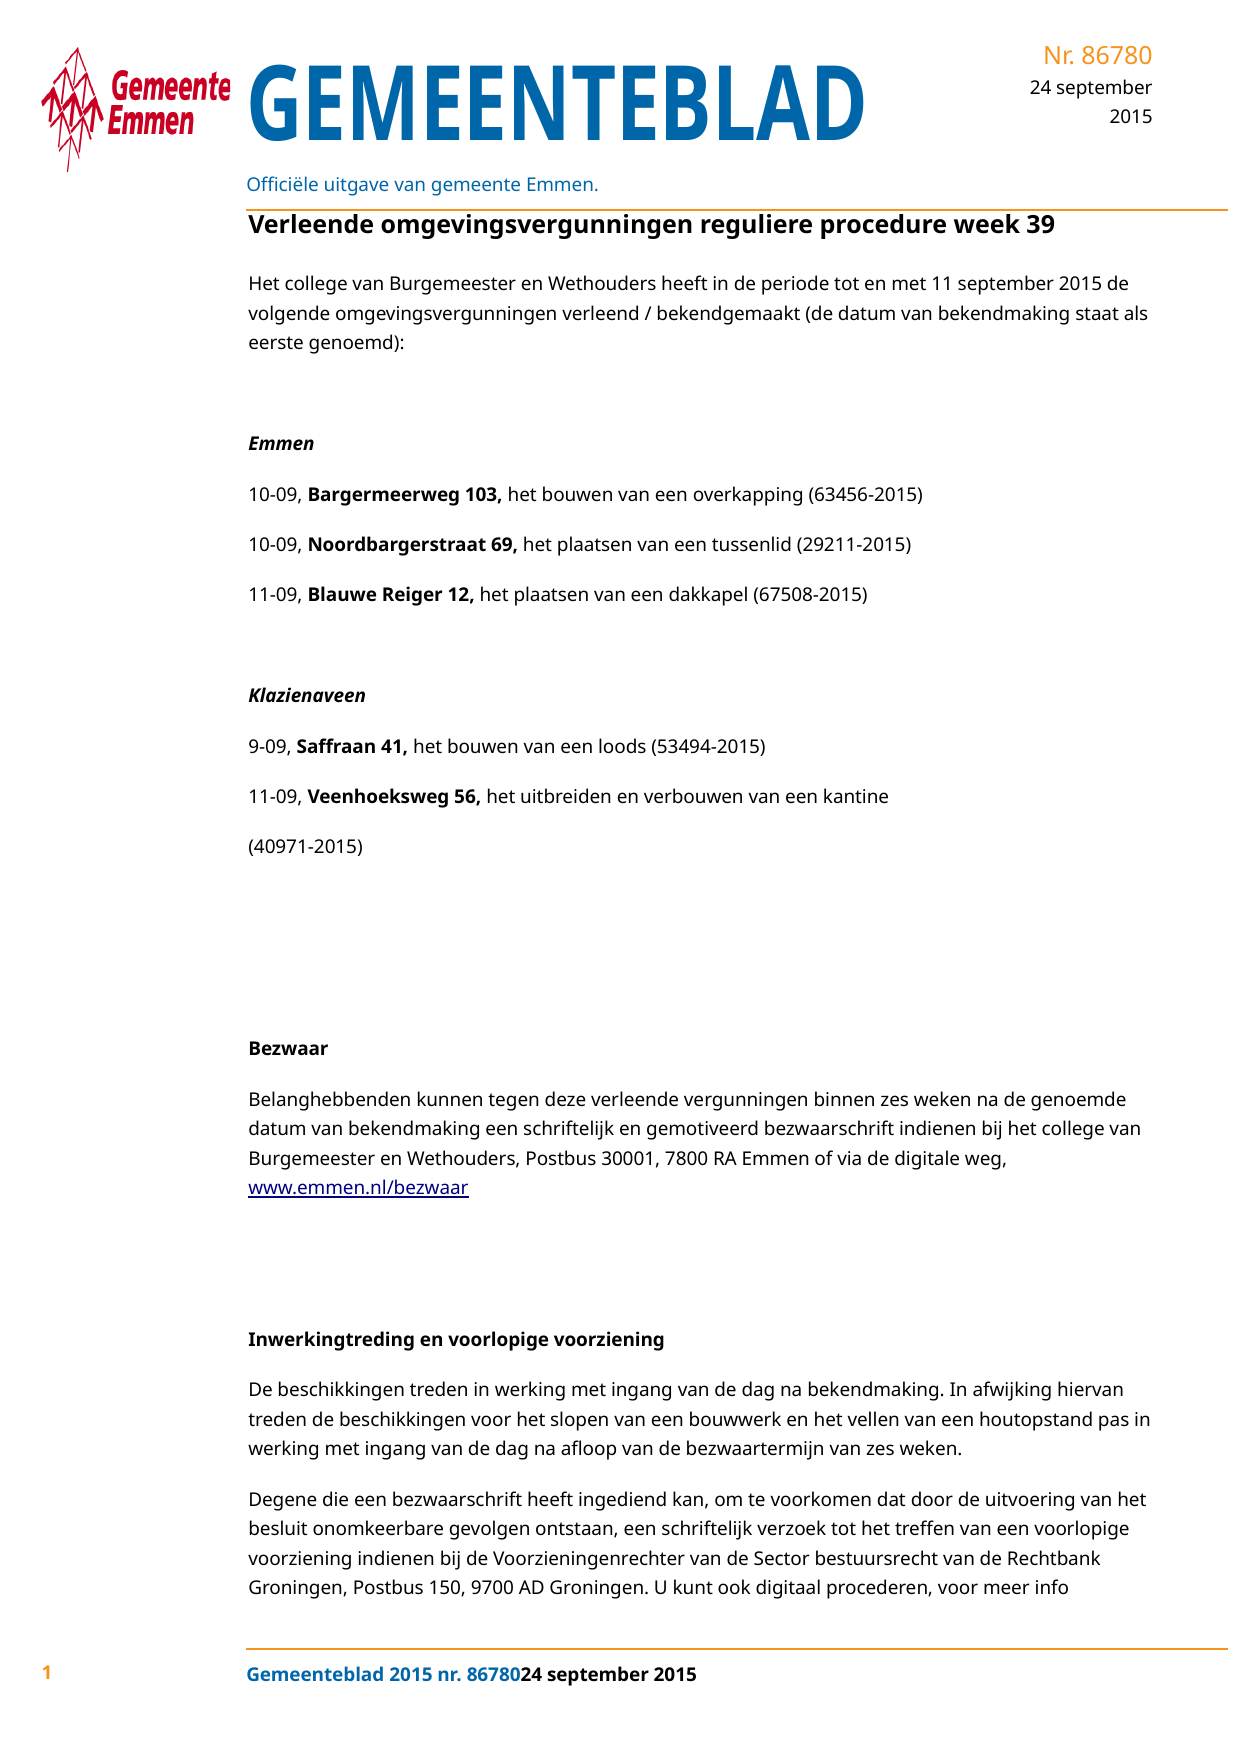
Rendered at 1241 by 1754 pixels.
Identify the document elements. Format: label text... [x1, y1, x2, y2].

text Inwerkingtreding en voorlopige voorziening [248, 1326, 1152, 1351]
text Het college van Burgemeester en Wethouders heeft in de periode tot en met 11 september 2015 de volgende omgevingsvergunningen verleend / bekendgemaakt (de datum van bekendmaking staat als eerste genoemd): [248, 270, 1152, 355]
text 9-09, Saffraan 41, het bouwen van een loods (53494-2015) [248, 733, 1152, 758]
text 11-09, Veenhoeksweg 56, het uitbreiden en verbouwen van een kantine [248, 783, 1152, 809]
text Degene die een bezwaarschrift heeft ingediend kan, om te voorkomen dat door de uitvoering van het besluit onomkeerbare gevolgen ontstaan, een schriftelijk verzoek tot het treffen van een voorlopige voorziening indienen bij de Voorzieningenrechter van de Sector bestuursrecht van de Rechtbank Groningen, Postbus 150, 9700 AD Groningen. U kunt ook digitaal procederen, voor meer info [248, 1486, 1152, 1600]
text De beschikkingen treden in werking met ingang van de dag na bekendmaking. In afwijking hiervan treden de beschikkingen voor het slopen van een bouwwerk en het vellen van een houtopstand pas in werking met ingang van de dag na afloop van de bezwaartermijn van zes weken. [248, 1376, 1152, 1461]
text Emmen [248, 430, 1152, 456]
text 10-09, Noordbargerstraat 69, het plaatsen van een tussenlid (29211-2015) [248, 531, 1152, 557]
text (40971-2015) [248, 834, 1152, 859]
text Klazienaveen [248, 682, 1152, 708]
text Belanghebbenden kunnen tegen deze verleende vergunningen binnen zes weken na de genoemde datum van bekendmaking een schriftelijk en gemotiveerd bezwaarschrift indienen bij het college van Burgemeester en Wethouders, Postbus 30001, 7800 RA Emmen of via de digitale weg, www.emmen.nl/bezwaar [248, 1086, 1152, 1200]
text Bezwaar [248, 1035, 1152, 1061]
text 11-09, Blauwe Reiger 12, het plaatsen van een dakkapel (67508-2015) [248, 582, 1152, 607]
text 10-09, Bargermeerweg 103, het bouwen van een overkapping (63456-2015) [248, 481, 1152, 506]
text Verleende omgevingsvergunningen reguliere procedure week 39 [248, 211, 1152, 241]
picture [41, 47, 231, 172]
